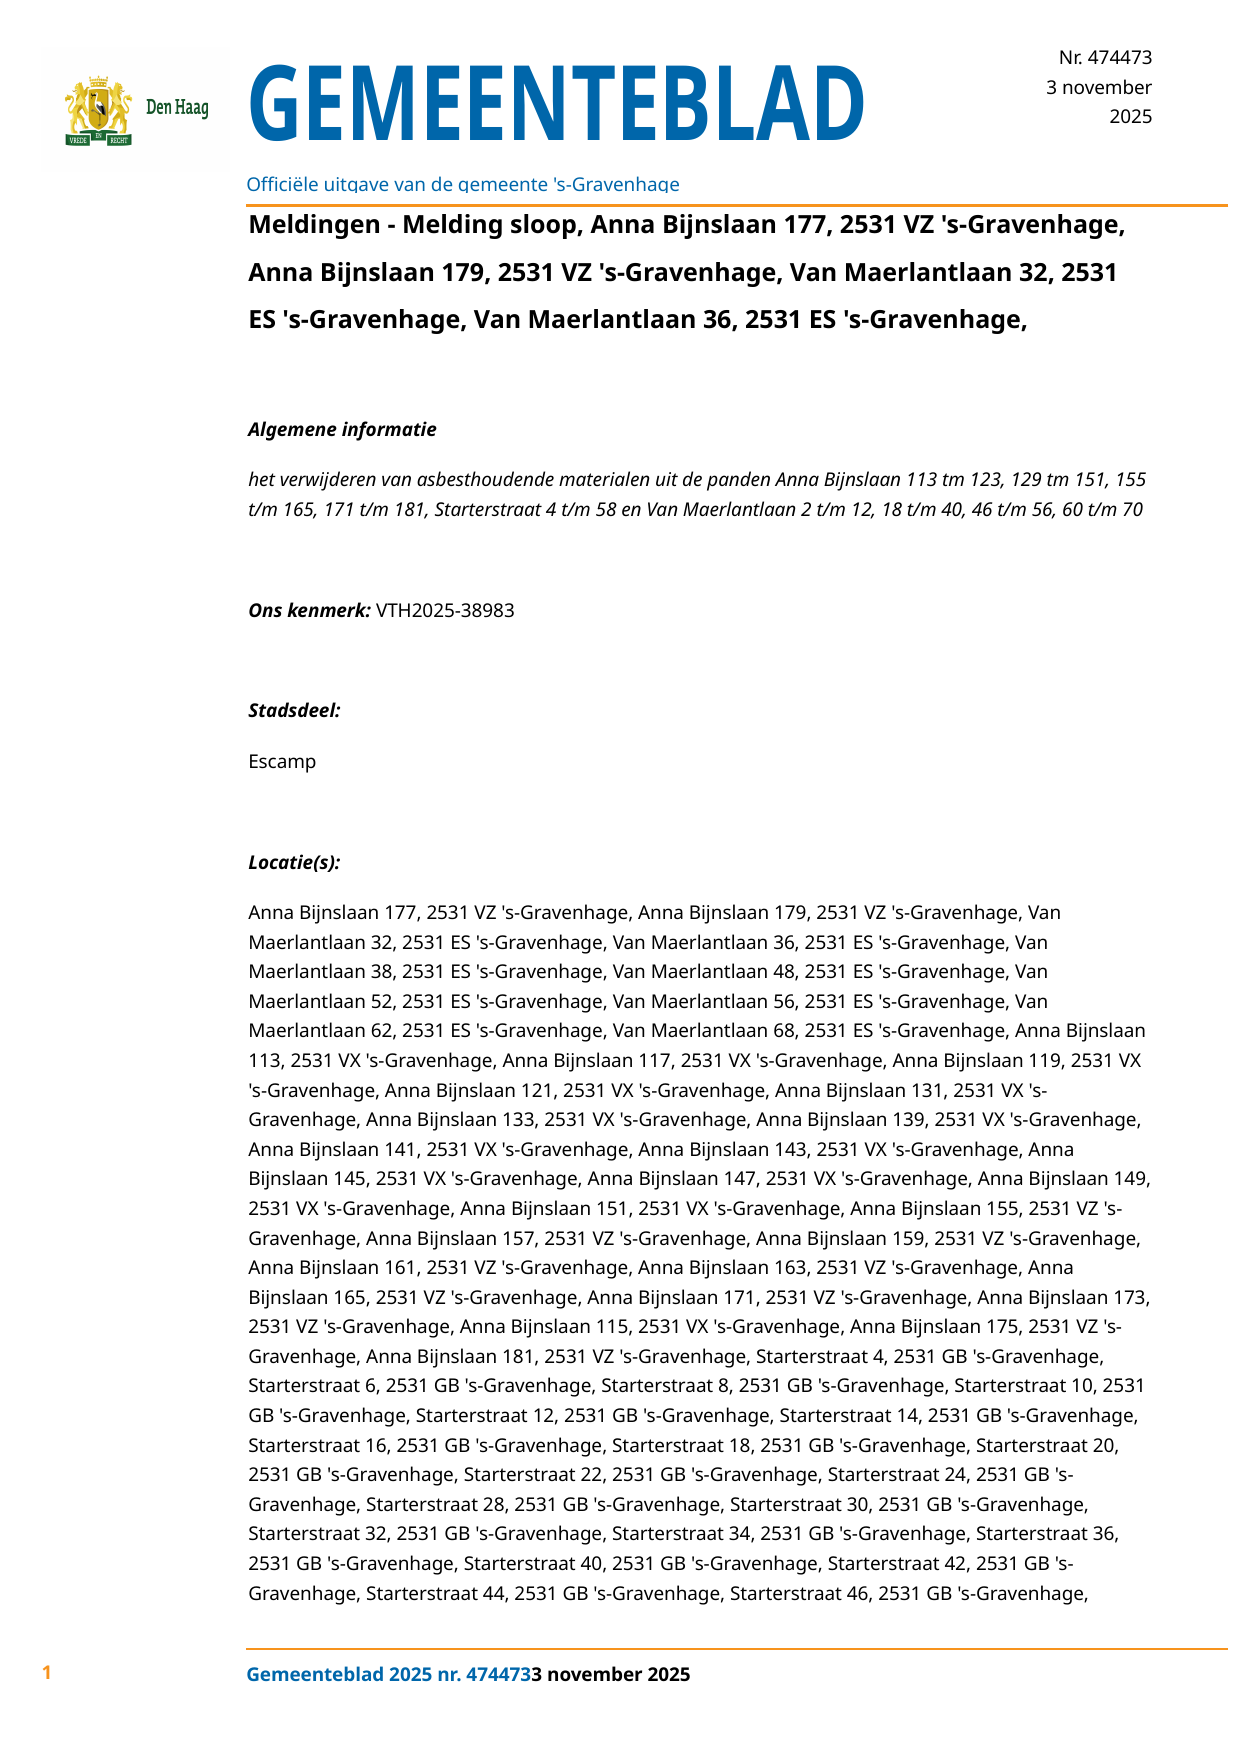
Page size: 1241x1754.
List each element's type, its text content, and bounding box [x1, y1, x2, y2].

text Meldingen - Melding sloop, Anna Bijnslaan 177, 2531 VZ 's-Gravenhage, Anna Bijnslaan 179, 2531 VZ 's-Gravenhage, Van Maerlantlaan 32, 2531 ES 's-Gravenhage, Van Maerlantlaan 36, 2531 ES 's-Gravenhage, [248, 207, 1152, 336]
text Ons kenmerk: VTH2025-38983 [248, 597, 1152, 622]
text het verwijderen van asbesthoudende materialen uit de panden Anna Bijnslaan 113 tm 123, 129 tm 151, 155 t/m 165, 171 t/m 181, Starterstraat 4 t/m 58 en Van Maerlantlaan 2 t/m 12, 18 t/m 40, 46 t/m 56, 60 t/m 70 [248, 466, 1152, 522]
text Anna Bijnslaan 177, 2531 VZ 's-Gravenhage, Anna Bijnslaan 179, 2531 VZ 's-Gravenhage, Van Maerlantlaan 32, 2531 ES 's-Gravenhage, Van Maerlantlaan 36, 2531 ES 's-Gravenhage, Van Maerlantlaan 38, 2531 ES 's-Gravenhage, Van Maerlantlaan 48, 2531 ES 's-Gravenhage, Van Maerlantlaan 52, 2531 ES 's-Gravenhage, Van Maerlantlaan 56, 2531 ES 's-Gravenhage, Van Maerlantlaan 62, 2531 ES 's-Gravenhage, Van Maerlantlaan 68, 2531 ES 's-Gravenhage, Anna Bijnslaan 113, 2531 VX 's-Gravenhage, Anna Bijnslaan 117, 2531 VX 's-Gravenhage, Anna Bijnslaan 119, 2531 VX 's-Gravenhage, Anna Bijnslaan 121, 2531 VX 's-Gravenhage, Anna Bijnslaan 131, 2531 VX 's-Gravenhage, Anna Bijnslaan 133, 2531 VX 's-Gravenhage, Anna Bijnslaan 139, 2531 VX 's-Gravenhage, Anna Bijnslaan 141, 2531 VX 's-Gravenhage, Anna Bijnslaan 143, 2531 VX 's-Gravenhage, Anna Bijnslaan 145, 2531 VX 's-Gravenhage, Anna Bijnslaan 147, 2531 VX 's-Gravenhage, Anna Bijnslaan 149, 2531 VX 's-Gravenhage, Anna Bijnslaan 151, 2531 VX 's-Gravenhage, Anna Bijnslaan 155, 2531 VZ 's-Gravenhage, Anna Bijnslaan 157, 2531 VZ 's-Gravenhage, Anna Bijnslaan 159, 2531 VZ 's-Gravenhage, Anna Bijnslaan 161, 2531 VZ 's-Gravenhage, Anna Bijnslaan 163, 2531 VZ 's-Gravenhage, Anna Bijnslaan 165, 2531 VZ 's-Gravenhage, Anna Bijnslaan 171, 2531 VZ 's-Gravenhage, Anna Bijnslaan 173, 2531 VZ 's-Gravenhage, Anna Bijnslaan 115, 2531 VX 's-Gravenhage, Anna Bijnslaan 175, 2531 VZ 's-Gravenhage, Anna Bijnslaan 181, 2531 VZ 's-Gravenhage, Starterstraat 4, 2531 GB 's-Gravenhage, Starterstraat 6, 2531 GB 's-Gravenhage, Starterstraat 8, 2531 GB 's-Gravenhage, Starterstraat 10, 2531 GB 's-Gravenhage, Starterstraat 12, 2531 GB 's-Gravenhage, Starterstraat 14, 2531 GB 's-Gravenhage, Starterstraat 16, 2531 GB 's-Gravenhage, Starterstraat 18, 2531 GB 's-Gravenhage, Starterstraat 20, 2531 GB 's-Gravenhage, Starterstraat 22, 2531 GB 's-Gravenhage, Starterstraat 24, 2531 GB 's-Gravenhage, Starterstraat 28, 2531 GB 's-Gravenhage, Starterstraat 30, 2531 GB 's-Gravenhage, Starterstraat 32, 2531 GB 's-Gravenhage, Starterstraat 34, 2531 GB 's-Gravenhage, Starterstraat 36, 2531 GB 's-Gravenhage, Starterstraat 40, 2531 GB 's-Gravenhage, Starterstraat 42, 2531 GB 's-Gravenhage, Starterstraat 44, 2531 GB 's-Gravenhage, Starterstraat 46, 2531 GB 's-Gravenhage, [248, 899, 1152, 1605]
text Escamp [248, 748, 1152, 774]
text Locatie(s): [248, 849, 1152, 874]
text Stadsdeel: [248, 698, 1152, 723]
text Algemene informatie [248, 416, 1152, 442]
picture [41, 47, 231, 172]
